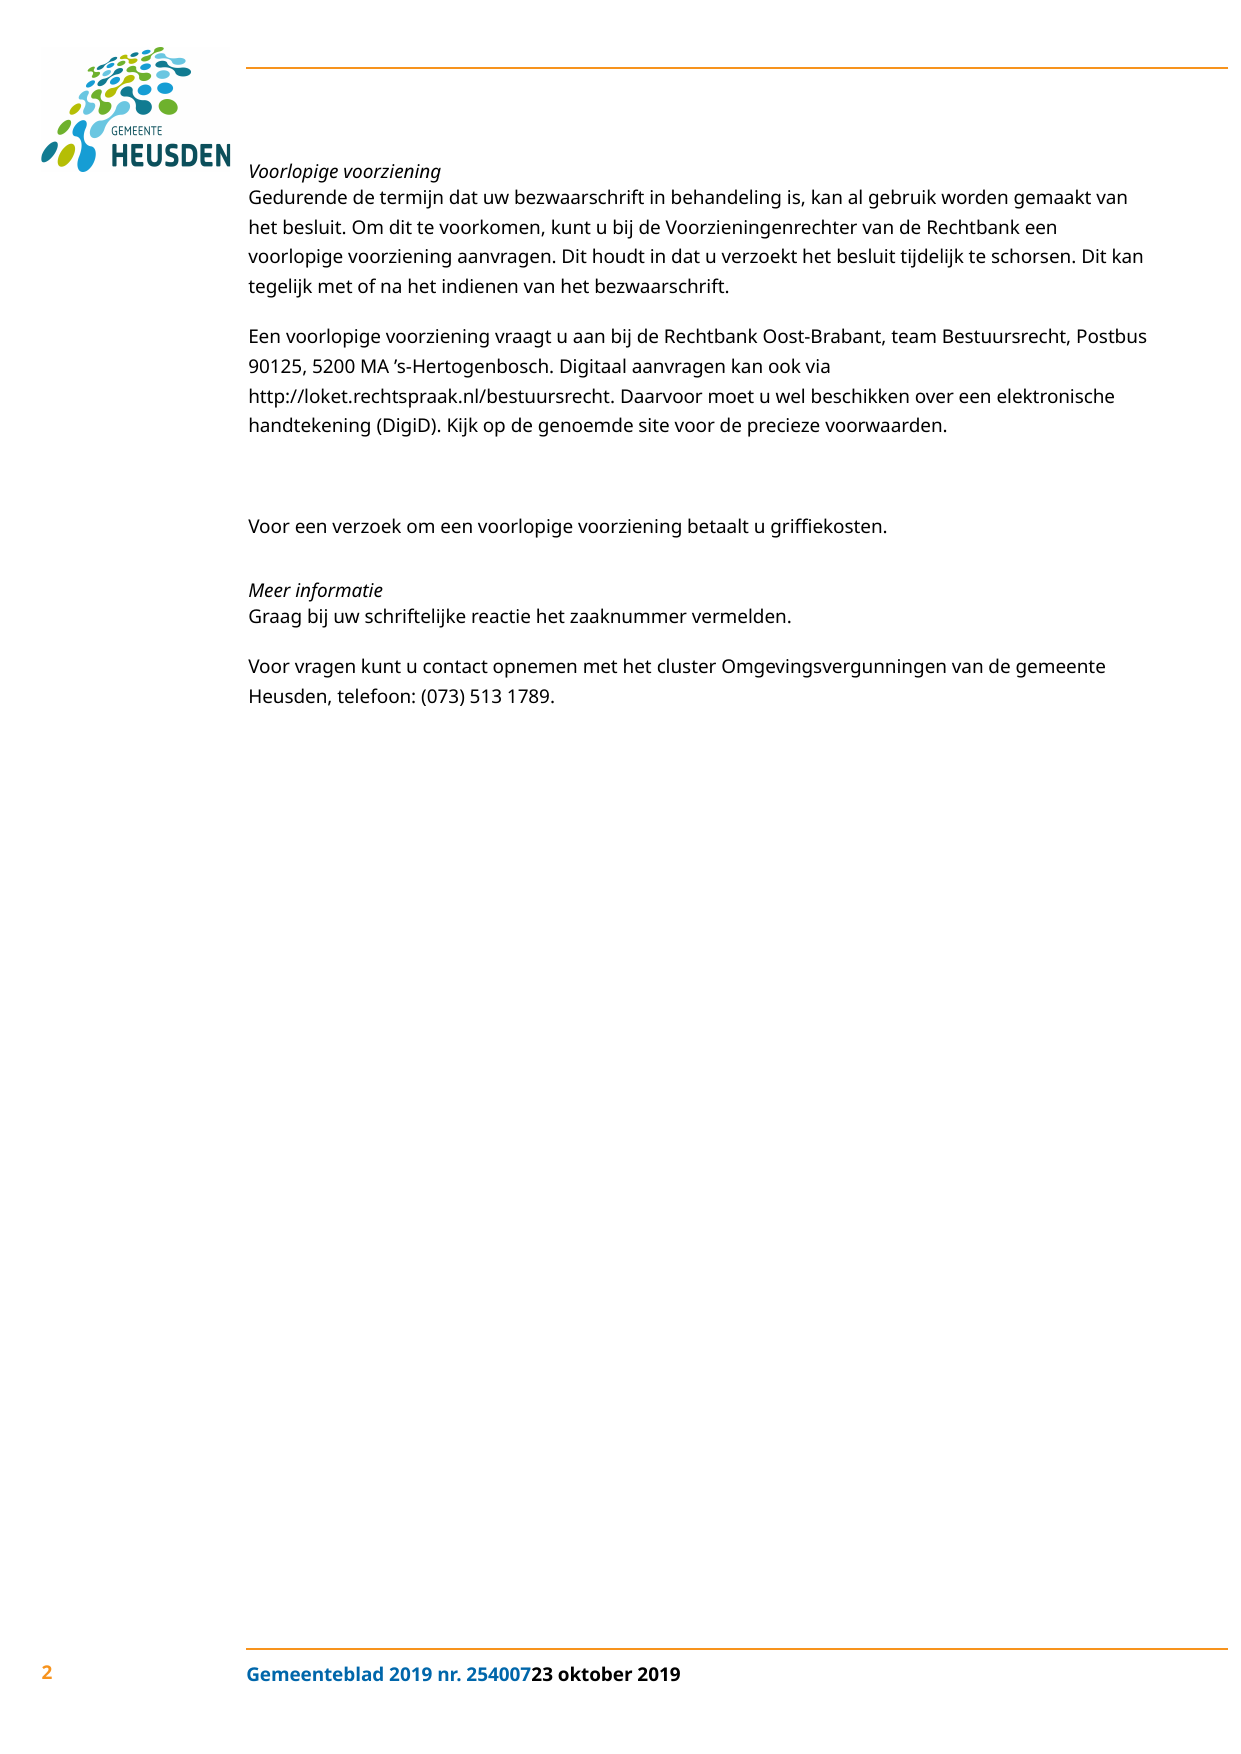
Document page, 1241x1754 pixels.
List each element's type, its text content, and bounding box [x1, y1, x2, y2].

text Voor vragen kunt u contact opnemen met het cluster Omgevingsvergunningen van de gemeente Heusden, telefoon: (073) 513 1789. [248, 653, 1152, 709]
text Gedurende de termijn dat uw bezwaarschrift in behandeling is, kan al gebruik worden gemaakt van het besluit. Om dit te voorkomen, kunt u bij de Voorzieningenrechter van de Rechtbank een voorlopige voorziening aanvragen. Dit houdt in dat u verzoekt het besluit tijdelijk te schorsen. Dit kan tegelijk met of na het indienen van het bezwaarschrift. [248, 184, 1152, 299]
text Meer informatie [248, 577, 1152, 603]
text Een voorlopige voorziening vraagt u aan bij de Rechtbank Oost-Brabant, team Bestuursrecht, Postbus 90125, 5200 MA ’s-Hertogenbosch. Digitaal aanvragen kan ook via http://loket.rechtspraak.nl/bestuursrecht. Daarvoor moet u wel beschikken over een elektronische handtekening (DigiD). Kijk op de genoemde site voor de precieze voorwaarden. [248, 324, 1152, 438]
text Voor een verzoek om een voorlopige voorziening betaalt u griffiekosten. [248, 513, 1152, 539]
text Graag bij uw schriftelijke reactie het zaaknummer vermelden. [248, 603, 1152, 629]
picture [41, 47, 231, 172]
text Voorlopige voorziening [248, 159, 1152, 184]
